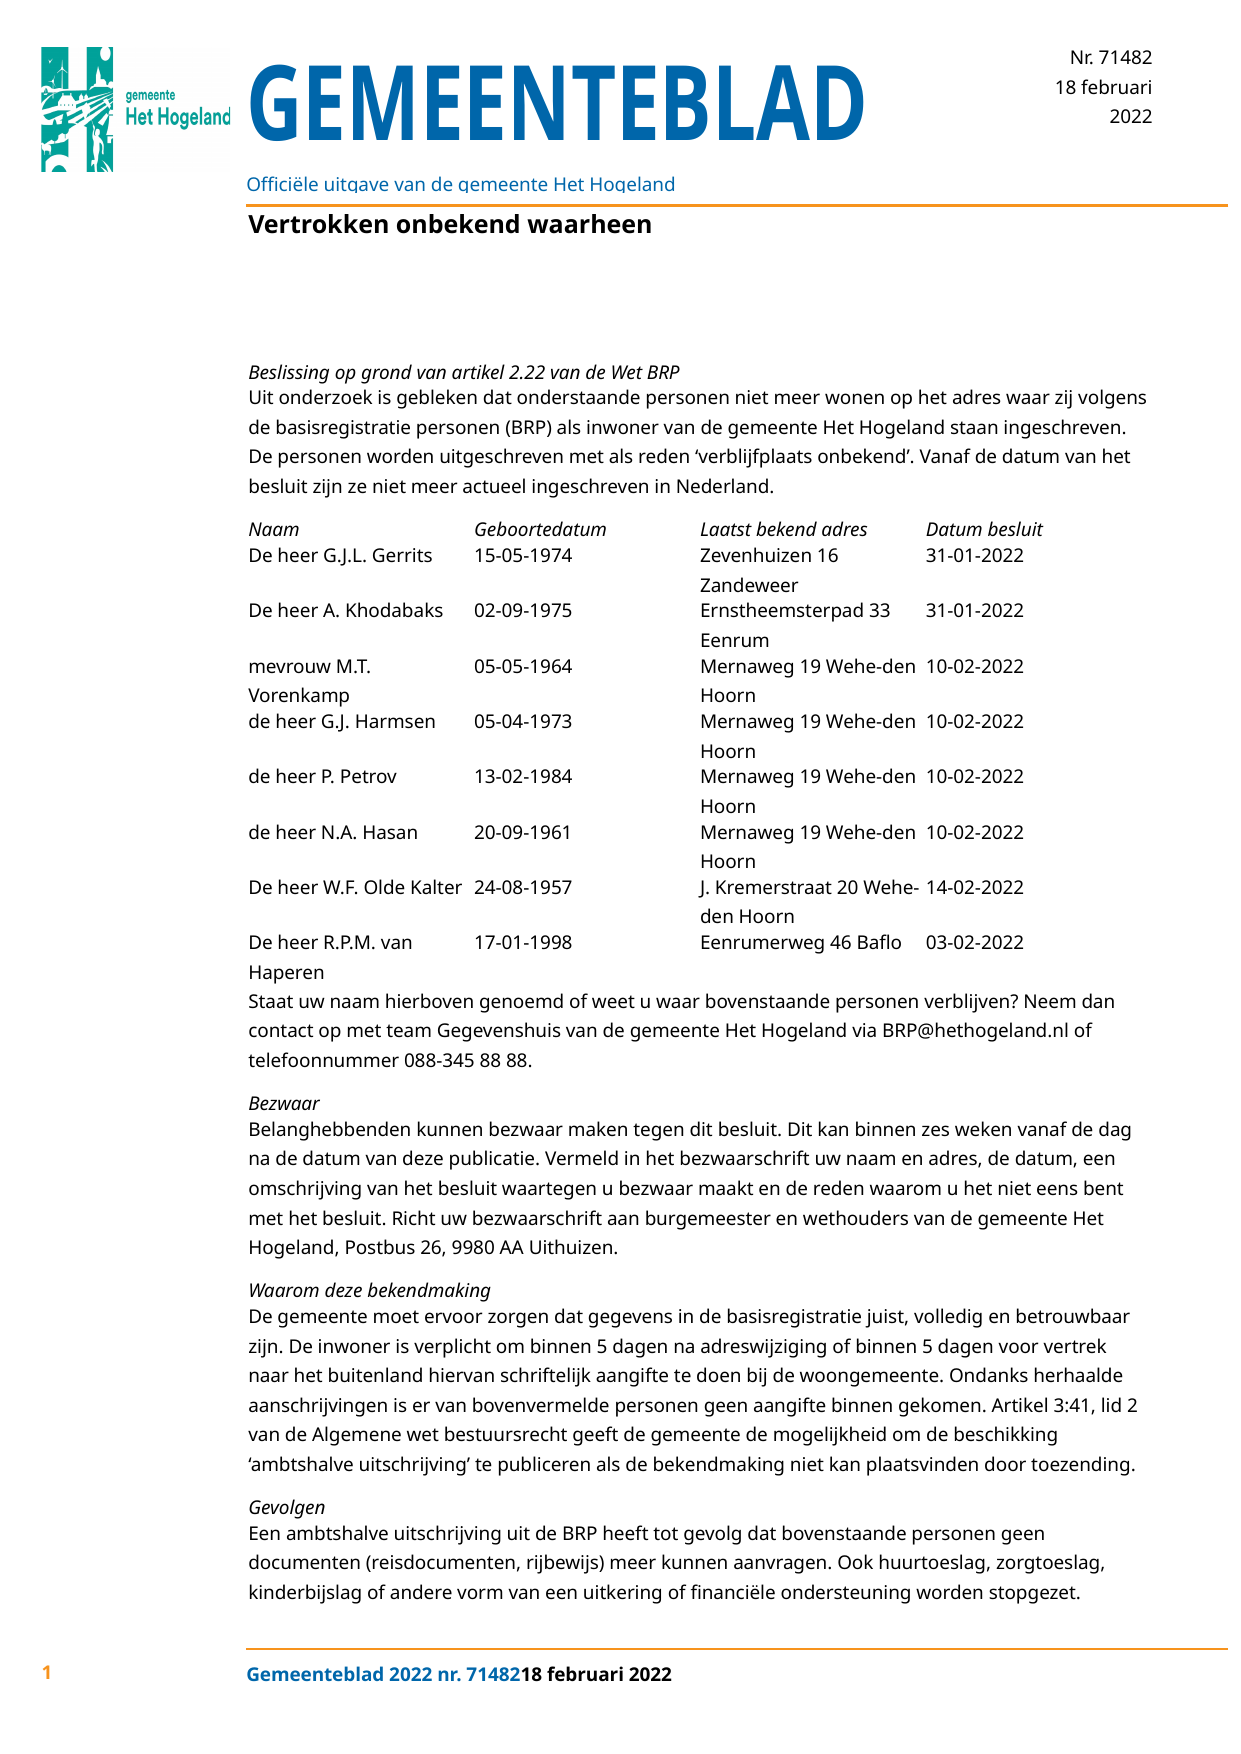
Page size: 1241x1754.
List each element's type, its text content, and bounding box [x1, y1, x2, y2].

table_cell 05-05-1964 [474, 653, 700, 708]
table_cell de heer G.J. Harmsen [248, 708, 474, 763]
table_cell 14-02-2022 [926, 874, 1152, 929]
table_header Datum besluit [926, 503, 1152, 542]
table_cell 10-02-2022 [926, 653, 1152, 708]
table_header Laatst bekend adres [700, 503, 926, 542]
text Uit onderzoek is gebleken dat onderstaande personen niet meer wonen op het adres waar zij volgens de basisregistratie personen (BRP) als inwoner van de gemeente Het Hogeland staan ingeschreven. De personen worden uitgeschreven met als reden ‘verblijfplaats onbekend’. Vanaf de datum van het besluit zijn ze niet meer actueel ingeschreven in Nederland. [248, 384, 1152, 499]
table_cell de heer N.A. Hasan [248, 819, 474, 874]
table_header Geboortedatum [474, 503, 700, 542]
table_cell 05-04-1973 [474, 708, 700, 763]
table_cell De heer W.F. Olde Kalter [248, 874, 474, 929]
table_cell Mernaweg 19 Wehe-den Hoorn [700, 708, 926, 763]
text Staat uw naam hierboven genoemd of weet u waar bovenstaande personen verblijven? Neem dan contact op met team Gegevenshuis van de gemeente Het Hogeland via BRP@hethogeland.nl of telefoonnummer 088-345 88 88. [248, 988, 1152, 1073]
text Vertrokken onbekend waarheen [248, 207, 1152, 241]
table_cell 10-02-2022 [926, 819, 1152, 874]
text Gevolgen [248, 1494, 1152, 1520]
table_cell 13-02-1984 [474, 764, 700, 819]
text Een ambtshalve uitschrijving uit de BRP heeft tot gevolg dat bovenstaande personen geen documenten (reisdocumenten, rijbewijs) meer kunnen aanvragen. Ook huurtoeslag, zorgtoeslag, kinderbijslag of andere vorm van een uitkering of financiële ondersteuning worden stopgezet. [248, 1520, 1152, 1605]
table_cell de heer P. Petrov [248, 764, 474, 819]
table_cell Mernaweg 19 Wehe-den Hoorn [700, 764, 926, 819]
text De gemeente moet ervoor zorgen dat gegevens in de basisregistratie juist, volledig en betrouwbaar zijn. De inwoner is verplicht om binnen 5 dagen na adreswijziging of binnen 5 dagen voor vertrek naar het buitenland hiervan schriftelijk aangifte te doen bij de woongemeente. Ondanks herhaalde aanschrijvingen is er van bovenvermelde personen geen aangifte binnen gekomen. Artikel 3:41, lid 2 van de Algemene wet bestuursrecht geeft de gemeente de mogelijkheid om de beschikking ‘ambtshalve uitschrijving’ te publiceren als de bekendmaking niet kan plaatsvinden door toezending. [248, 1303, 1152, 1477]
table_header Naam [248, 503, 474, 542]
table_cell Mernaweg 19 Wehe-den Hoorn [700, 653, 926, 708]
table_cell De heer G.J.L. Gerrits [248, 542, 474, 598]
table_cell 31-01-2022 [926, 542, 1152, 598]
table_cell Zevenhuizen 16 Zandeweer [700, 542, 926, 598]
table_cell 10-02-2022 [926, 764, 1152, 819]
table_cell 24-08-1957 [474, 874, 700, 929]
text Belanghebbenden kunnen bezwaar maken tegen dit besluit. Dit kan binnen zes weken vanaf de dag na de datum van deze publicatie. Vermeld in het bezwaarschrift uw naam en adres, de datum, een omschrijving van het besluit waartegen u bezwaar maakt en de reden waarom u het niet eens bent met het besluit. Richt uw bezwaarschrift aan burgemeester en wethouders van de gemeente Het Hogeland, Postbus 26, 9980 AA Uithuizen. [248, 1116, 1152, 1260]
table_cell 20-09-1961 [474, 819, 700, 874]
table_cell 02-09-1975 [474, 598, 700, 653]
table_cell 03-02-2022 [926, 930, 1152, 985]
text Bezwaar [248, 1090, 1152, 1116]
table_cell 31-01-2022 [926, 598, 1152, 653]
table_cell Mernaweg 19 Wehe-den Hoorn [700, 819, 926, 874]
picture [41, 47, 231, 172]
table_cell 10-02-2022 [926, 708, 1152, 763]
table_cell 17-01-1998 [474, 930, 700, 985]
table_cell 15-05-1974 [474, 542, 700, 598]
table_cell Eenrumerweg 46 Baflo [700, 930, 926, 985]
table_cell mevrouw M.T. Vorenkamp [248, 653, 474, 708]
table_cell Ernstheemsterpad 33 Eenrum [700, 598, 926, 653]
text Beslissing op grond van artikel 2.22 van de Wet BRP [248, 359, 1152, 384]
table_cell De heer R.P.M. van Haperen [248, 930, 474, 985]
text Waarom deze bekendmaking [248, 1277, 1152, 1303]
table_cell J. Kremerstraat 20 Wehe-den Hoorn [700, 874, 926, 929]
table_cell De heer A. Khodabaks [248, 598, 474, 653]
